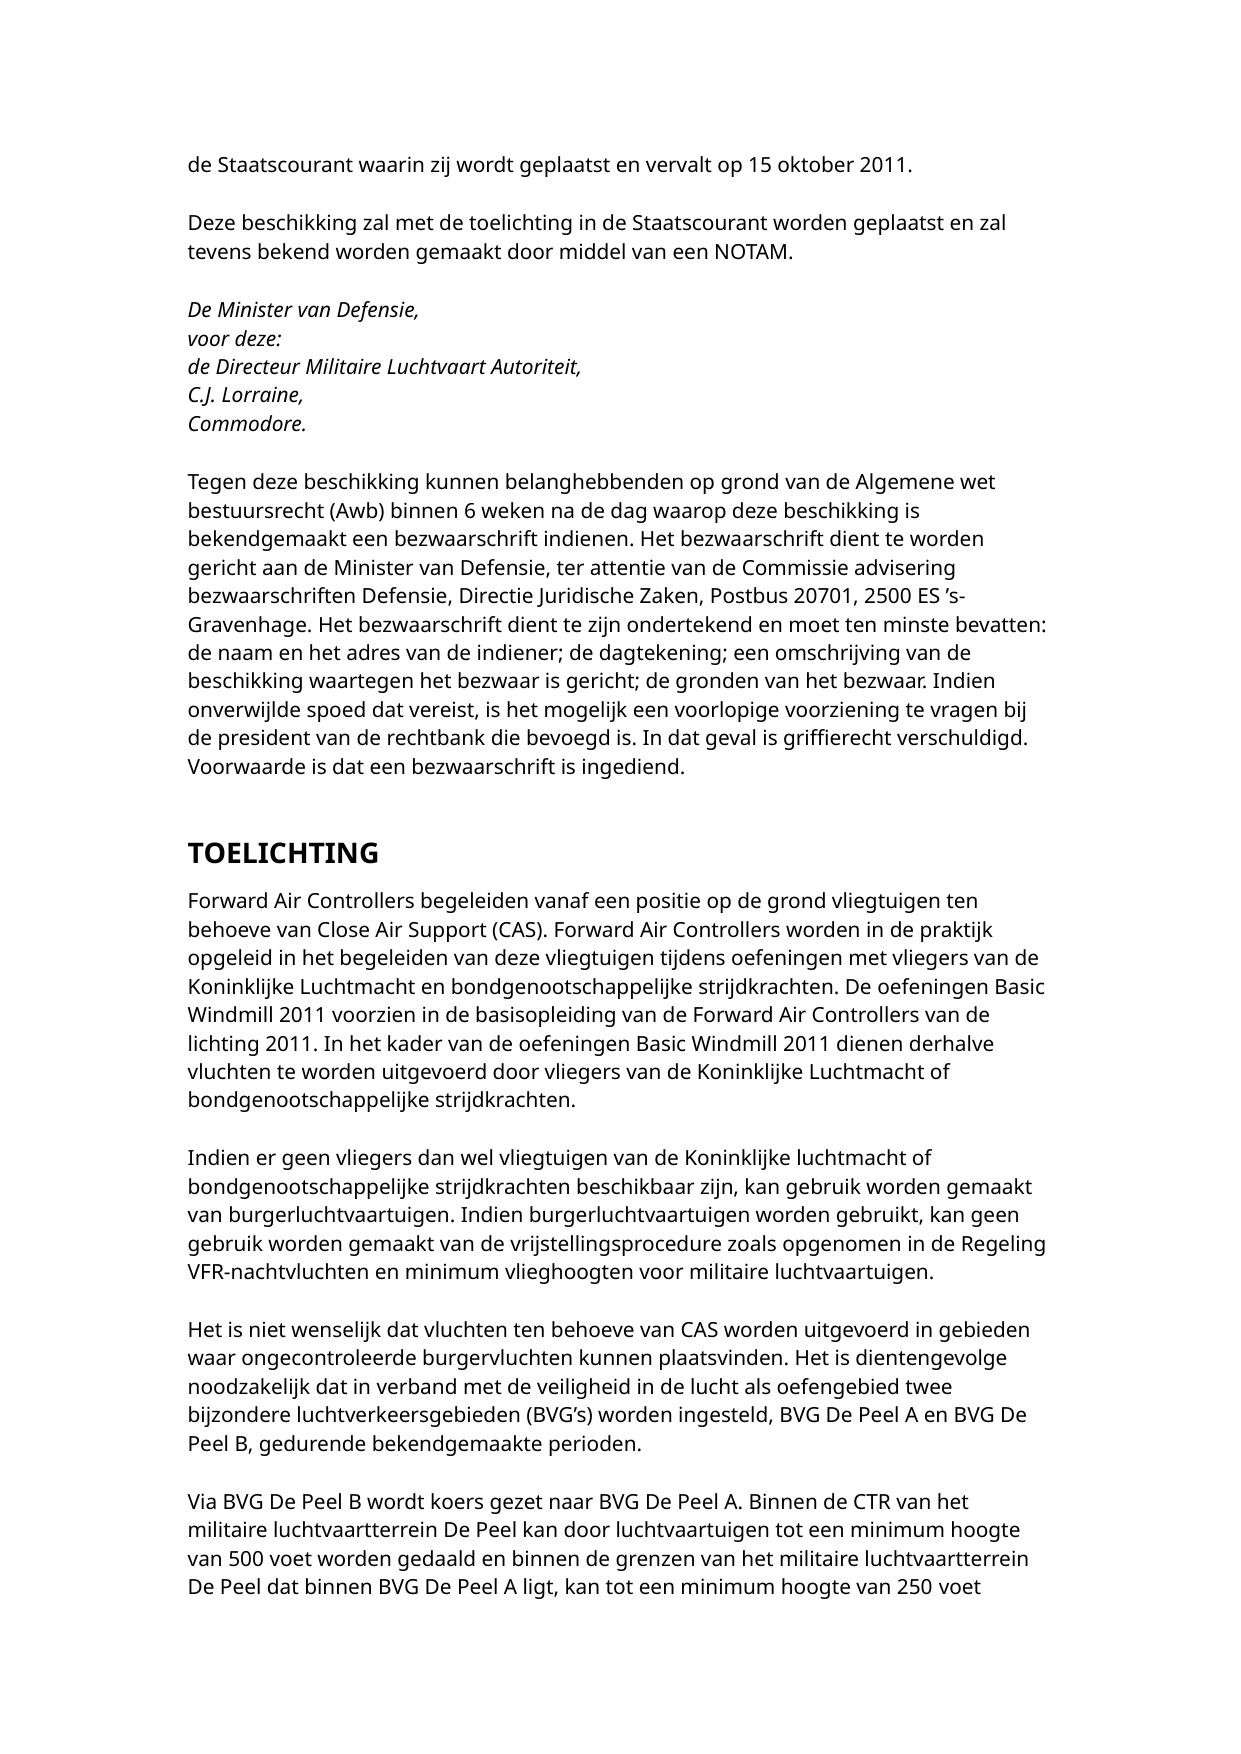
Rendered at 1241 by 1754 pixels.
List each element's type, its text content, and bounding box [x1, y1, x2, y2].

text C.J. Lorraine, [187, 381, 1053, 409]
text Forward Air Controllers begeleiden vanaf een positie op de grond vliegtuigen ten behoeve van Close Air Support (CAS). Forward Air Controllers worden in de praktijk opgeleid in het begeleiden van deze vliegtuigen tijdens oefeningen met vliegers van de Koninklijke Luchtmacht en bondgenootschappelijke strijdkrachten. De oefeningen Basic Windmill 2011 voorzien in de basisopleiding van de Forward Air Controllers van de lichting 2011. In het kader van de oefeningen Basic Windmill 2011 dienen derhalve vluchten te worden uitgevoerd door vliegers van de Koninklijke Luchtmacht of bondgenootschappelijke strijdkrachten. [187, 886, 1053, 1114]
text De Minister van Defensie, [187, 295, 1053, 324]
text Deze beschikking zal met de toelichting in de Staatscourant worden geplaatst en zal tevens bekend worden gemaakt door middel van een NOTAM. [187, 208, 1053, 265]
text Tegen deze beschikking kunnen belanghebbenden op grond van de Algemene wet bestuursrecht (Awb) binnen 6 weken na de dag waarop deze beschikking is bekendgemaakt een bezwaarschrift indienen. Het bezwaarschrift dient te worden gericht aan de Minister van Defensie, ter attentie van de Commissie advisering bezwaarschriften Defensie, Directie Juridische Zaken, Postbus 20701, 2500 ES ’s-Gravenhage. Het bezwaarschrift dient te zijn ondertekend en moet ten minste bevatten: de naam en het adres van de indiener; de dagtekening; een omschrijving van de beschikking waartegen het bezwaar is gericht; de gronden van het bezwaar. Indien onverwijlde spoed dat vereist, is het mogelijk een voorlopige voorziening te vragen bij de president van de rechtbank die bevoegd is. In dat geval is griffierecht verschuldigd. Voorwaarde is dat een bezwaarschrift is ingediend. [187, 467, 1053, 780]
text voor deze: [187, 324, 1053, 352]
subtitle TOELICHTING [187, 833, 1053, 871]
text Het is niet wenselijk dat vluchten ten behoeve van CAS worden uitgevoerd in gebieden waar ongecontroleerde burgervluchten kunnen plaatsvinden. Het is dientengevolge noodzakelijk dat in verband met de veiligheid in de lucht als oefengebied twee bijzondere luchtverkeersgebieden (BVG’s) worden ingesteld, BVG De Peel A en BVG De Peel B, gedurende bekendgemaakte perioden. [187, 1315, 1053, 1457]
text Via BVG De Peel B wordt koers gezet naar BVG De Peel A. Binnen de CTR van het militaire luchtvaartterrein De Peel kan door luchtvaartuigen tot een minimum hoogte van 500 voet worden gedaald en binnen de grenzen van het militaire luchtvaartterrein De Peel dat binnen BVG De Peel A ligt, kan tot een minimum hoogte van 250 voet [187, 1487, 1053, 1601]
text de Directeur Militaire Luchtvaart Autoriteit, [187, 352, 1053, 381]
text Indien er geen vliegers dan wel vliegtuigen van de Koninklijke luchtmacht of bondgenootschappelijke strijdkrachten beschikbaar zijn, kan gebruik worden gemaakt van burgerluchtvaartuigen. Indien burgerluchtvaartuigen worden gebruikt, kan geen gebruik worden gemaakt van de vrijstellingsprocedure zoals opgenomen in de Regeling VFR-nachtvluchten en minimum vlieghoogten voor militaire luchtvaartuigen. [187, 1143, 1053, 1286]
text de Staatscourant waarin zij wordt geplaatst en vervalt op 15 oktober 2011. [187, 150, 1053, 178]
text Commodore. [187, 409, 1053, 437]
